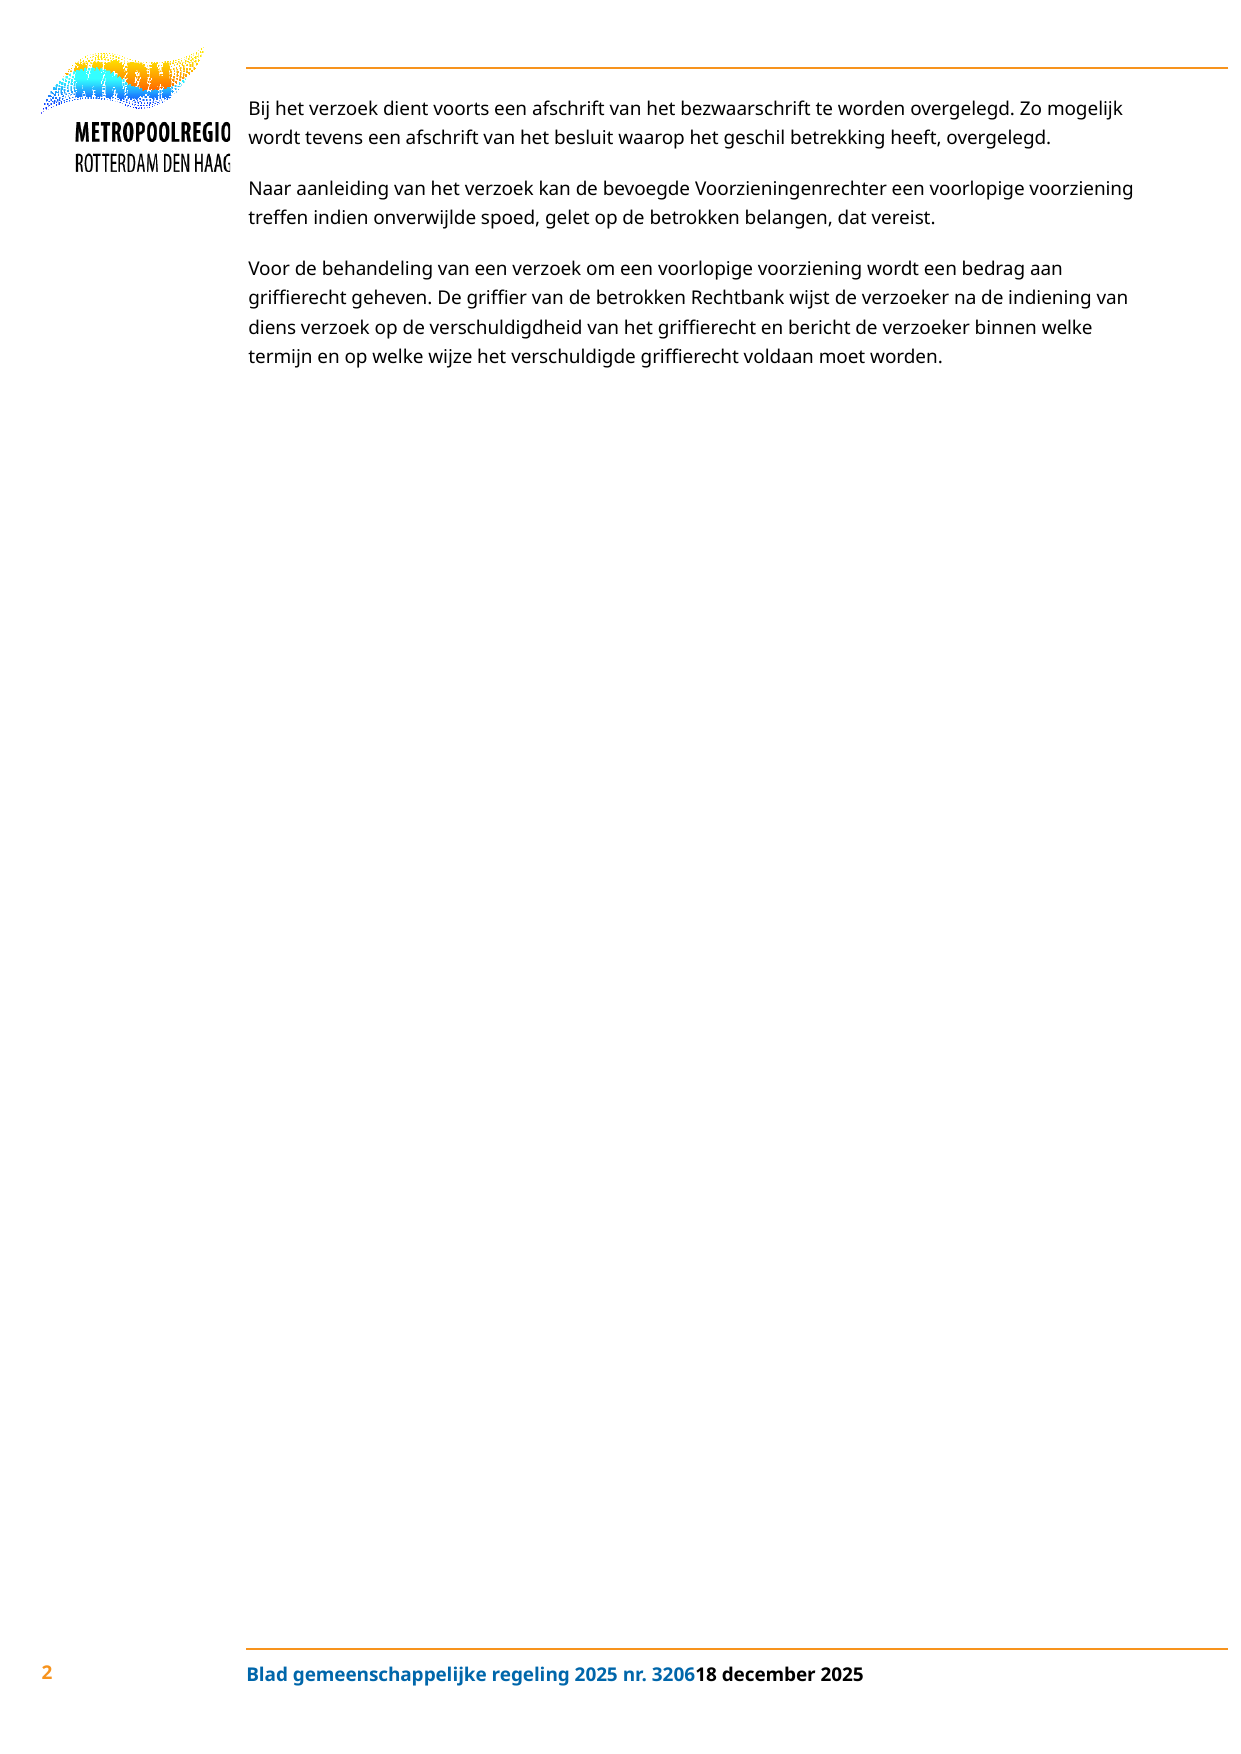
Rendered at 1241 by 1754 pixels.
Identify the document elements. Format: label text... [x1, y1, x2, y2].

picture [41, 47, 231, 172]
text Bij het verzoek dient voorts een afschrift van het bezwaarschrift te worden overgelegd. Zo mogelijk wordt tevens een afschrift van het besluit waarop het geschil betrekking heeft, overgelegd. [248, 95, 1152, 150]
text Naar aanleiding van het verzoek kan de bevoegde Voorzieningenrechter een voorlopige voorziening treffen indien onverwijlde spoed, gelet op de betrokken belangen, dat vereist. [248, 175, 1152, 230]
text Voor de behandeling van een verzoek om een voorlopige voorziening wordt een bedrag aan griffierecht geheven. De griffier van de betrokken Rechtbank wijst de verzoeker na de indiening van diens verzoek op de verschuldigdheid van het griffierecht en bericht de verzoeker binnen welke termijn en op welke wijze het verschuldigde griffierecht voldaan moet worden. [248, 255, 1152, 369]
